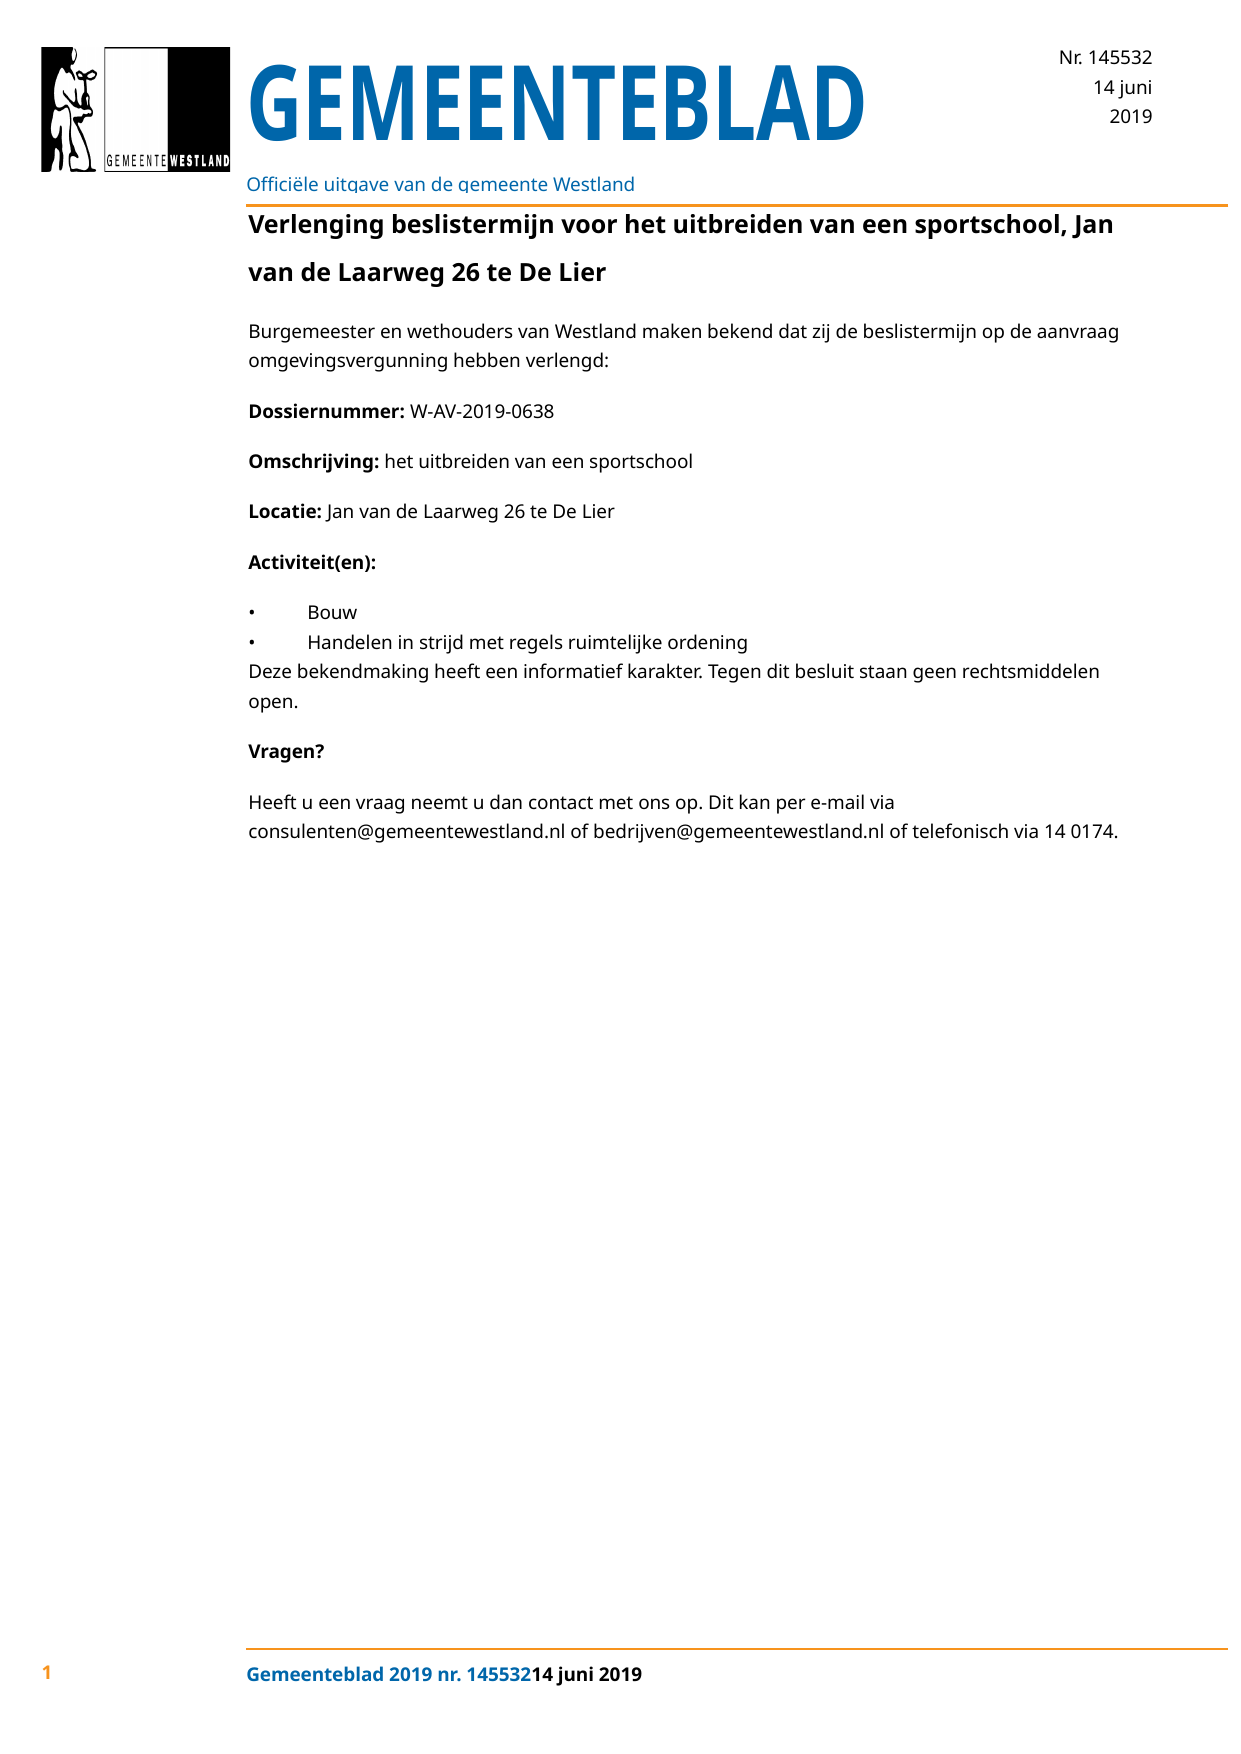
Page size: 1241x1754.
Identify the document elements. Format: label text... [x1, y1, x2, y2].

text Dossiernummer: W-AV-2019-0638 [248, 398, 1152, 424]
text Omschrijving: het uitbreiden van een sportschool [248, 448, 1152, 474]
text Heeft u een vraag neemt u dan contact met ons op. Dit kan per e-mail via consulenten@gemeentewestland.nl of bedrijven@gemeentewestland.nl of telefonisch via 14 0174. [248, 789, 1152, 844]
list Handelen in strijd met regels ruimtelijke ordening [248, 629, 1152, 655]
text Vragen? [248, 739, 1152, 764]
list Bouw [248, 599, 1152, 625]
text Verlenging beslistermijn voor het uitbreiden van een sportschool, Jan van de Laarweg 26 te De Lier [248, 207, 1152, 288]
text Burgemeester en wethouders van Westland maken bekend dat zij de beslistermijn op de aanvraag omgevingsvergunning hebben verlengd: [248, 318, 1152, 373]
picture [41, 47, 231, 172]
text Locatie: Jan van de Laarweg 26 te De Lier [248, 499, 1152, 524]
text Activiteit(en): [248, 549, 1152, 575]
text Deze bekendmaking heeft een informatief karakter. Tegen dit besluit staan geen rechtsmiddelen open. [248, 659, 1152, 714]
